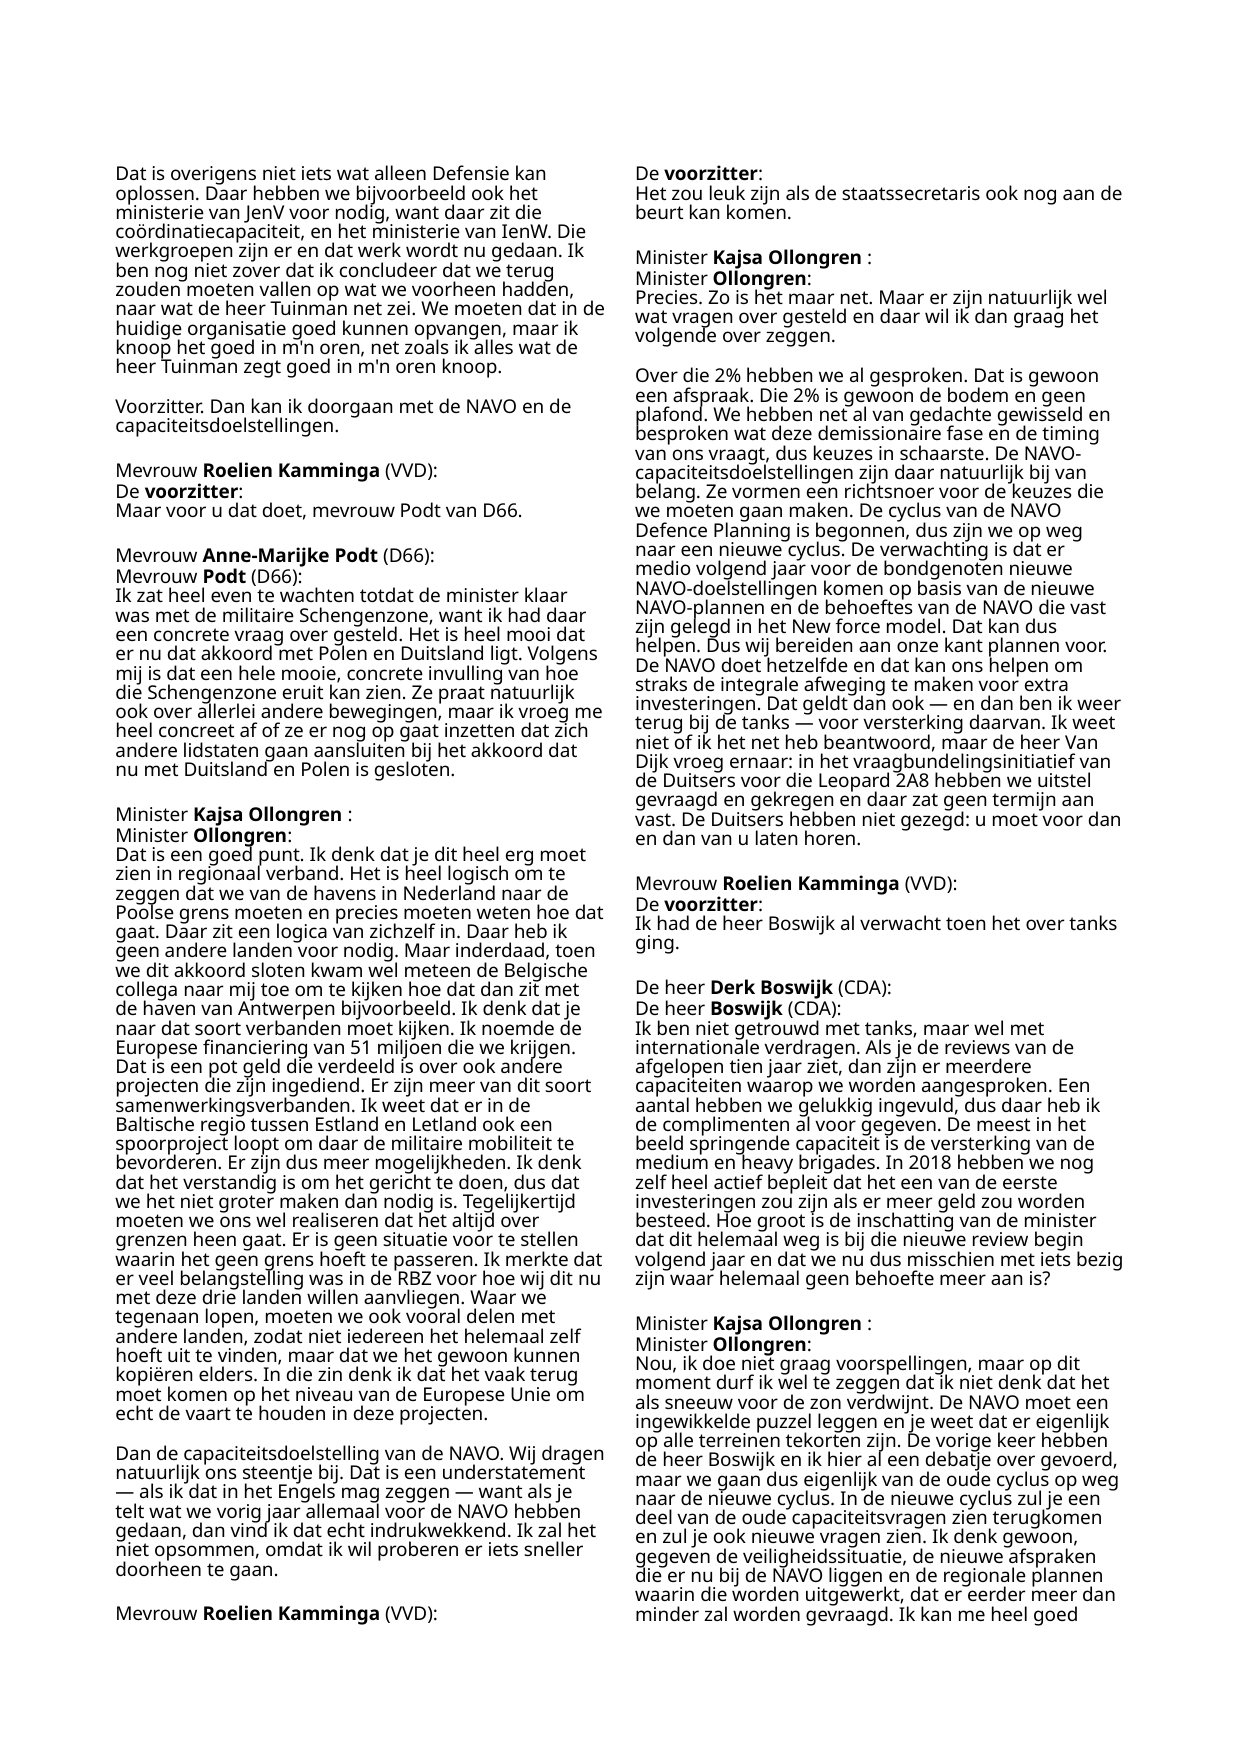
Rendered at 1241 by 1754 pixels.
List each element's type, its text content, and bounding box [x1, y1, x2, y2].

text Dat is een goed punt. Ik denk dat je dit heel erg moet zien in regionaal verband. Het is heel logisch om te zeggen dat we van de havens in Nederland naar de Poolse grens moeten en precies moeten weten hoe dat gaat. Daar zit een logica van zichzelf in. Daar heb ik geen andere landen voor nodig. Maar inderdaad, toen we dit akkoord sloten kwam wel meteen de Belgische collega naar mij toe om te kijken hoe dat dan zit met de haven van Antwerpen bijvoorbeeld. Ik denk dat je naar dat soort verbanden moet kijken. Ik noemde de Europese financiering van 51 miljoen die we krijgen. Dat is een pot geld die verdeeld is over ook andere projecten die zijn ingediend. Er zijn meer van dit soort samenwerkingsverbanden. Ik weet dat er in de Baltische regio tussen Estland en Letland ook een spoorproject loopt om daar de militaire mobiliteit te bevorderen. Er zijn dus meer mogelijkheden. Ik denk dat het verstandig is om het gericht te doen, dus dat we het niet groter maken dan nodig is. Tegelijkertijd moeten we ons wel realiseren dat het altijd over grenzen heen gaat. Er is geen situatie voor te stellen waarin het geen grens hoeft te passeren. Ik merkte dat er veel belangstelling was in de RBZ voor hoe wij dit nu met deze drie landen willen aanvliegen. Waar we tegenaan lopen, moeten we ook vooral delen met andere landen, zodat niet iedereen het helemaal zelf hoeft uit te vinden, maar dat we het gewoon kunnen kopiëren elders. In die zin denk ik dat het vaak terug moet komen op het niveau van de Europese Unie om echt de vaart te houden in deze projecten. [115, 846, 605, 1424]
text Dan de capaciteitsdoelstelling van de NAVO. Wij dragen natuurlijk ons steentje bij. Dat is een understatement — als ik dat in het Engels mag zeggen — want als je telt wat we vorig jaar allemaal voor de NAVO hebben gedaan, dan vind ik dat echt indrukwekkend. Ik zal het niet opsommen, omdat ik wil proberen er iets sneller doorheen te gaan. [115, 1445, 605, 1580]
text Mevrouw Podt (D66): [115, 568, 605, 587]
text Voorzitter. Dan kan ik doorgaan met de NAVO en de capaciteitsdoelstellingen. [115, 398, 605, 437]
text Mevrouw Roelien Kamminga (VVD): [115, 457, 605, 483]
text Dat is overigens niet iets wat alleen Defensie kan oplossen. Daar hebben we bijvoorbeeld ook het ministerie van JenV voor nodig, want daar zit die coördinatiecapaciteit, en het ministerie van IenW. Die werkgroepen zijn er en dat werk wordt nu gedaan. Ik ben nog niet zover dat ik concludeer dat we terug zouden moeten vallen op wat we voorheen hadden, naar wat de heer Tuinman net zei. We moeten dat in de huidige organisatie goed kunnen opvangen, maar ik knoop het goed in m'n oren, net zoals ik alles wat de heer Tuinman zegt goed in m'n oren knoop. [115, 165, 605, 377]
text Over die 2% hebben we al gesproken. Dat is gewoon een afspraak. Die 2% is gewoon de bodem en geen plafond. We hebben net al van gedachte gewisseld en besproken wat deze demissionaire fase en de timing van ons vraagt, dus keuzes in schaarste. De NAVO-capaciteitsdoelstellingen zijn daar natuurlijk bij van belang. Ze vormen een richtsnoer voor de keuzes die we moeten gaan maken. De cyclus van de NAVO Defence Planning is begonnen, dus zijn we op weg naar een nieuwe cyclus. De verwachting is dat er medio volgend jaar voor de bondgenoten nieuwe NAVO-doelstellingen komen op basis van de nieuwe NAVO-plannen en de behoeftes van de NAVO die vast zijn gelegd in het New force model. Dat kan dus helpen. Dus wij bereiden aan onze kant plannen voor. De NAVO doet hetzelfde en dat kan ons helpen om straks de integrale afweging te maken voor extra investeringen. Dat geldt dan ook — en dan ben ik weer terug bij de tanks — voor versterking daarvan. Ik weet niet of ik het net heb beantwoord, maar de heer Van Dijk vroeg ernaar: in het vraagbundelingsinitiatief van de Duitsers voor die Leopard 2A8 hebben we uitstel gevraagd en gekregen en daar zat geen termijn aan vast. De Duitsers hebben niet gezegd: u moet voor dan en dan van u laten horen. [635, 367, 1125, 849]
text Minister Kajsa Ollongren : [115, 801, 605, 827]
text Maar voor u dat doet, mevrouw Podt van D66. [115, 502, 605, 522]
text De voorzitter: [635, 165, 1125, 184]
text Minister Ollongren: [635, 1336, 1125, 1355]
text Precies. Zo is het maar net. Maar er zijn natuurlijk wel wat vragen over gesteld en daar wil ik dan graag het volgende over zeggen. [635, 289, 1125, 347]
text Minister Kajsa Ollongren : [635, 244, 1125, 270]
text De heer Boswijk (CDA): [635, 1000, 1125, 1019]
text Minister Ollongren: [635, 270, 1125, 289]
text Ik ben niet getrouwd met tanks, maar wel met internationale verdragen. Als je de reviews van de afgelopen tien jaar ziet, dan zijn er meerdere capaciteiten waarop we worden aangesproken. Een aantal hebben we gelukkig ingevuld, dus daar heb ik de complimenten al voor gegeven. De meest in het beeld springende capaciteit is de versterking van de medium en heavy brigades. In 2018 hebben we nog zelf heel actief bepleit dat het een van de eerste investeringen zou zijn als er meer geld zou worden besteed. Hoe groot is de inschatting van de minister dat dit helemaal weg is bij die nieuwe review begin volgend jaar en dat we nu dus misschien met iets bezig zijn waar helemaal geen behoefte meer aan is? [635, 1019, 1125, 1289]
text Minister Kajsa Ollongren : [635, 1310, 1125, 1336]
text De voorzitter: [115, 483, 605, 502]
text Mevrouw Anne-Marijke Podt (D66): [115, 542, 605, 568]
text Mevrouw Roelien Kamminga (VVD): [635, 870, 1125, 896]
text Nou, ik doe niet graag voorspellingen, maar op dit moment durf ik wel te zeggen dat ik niet denk dat het als sneeuw voor de zon verdwijnt. De NAVO moet een ingewikkelde puzzel leggen en je weet dat er eigenlijk op alle terreinen tekorten zijn. De vorige keer hebben de heer Boswijk en ik hier al een debatje over gevoerd, maar we gaan dus eigenlijk van de oude cyclus op weg naar de nieuwe cyclus. In de nieuwe cyclus zul je een deel van de oude capaciteitsvragen zien terugkomen en zul je ook nieuwe vragen zien. Ik denk gewoon, gegeven de veiligheidssituatie, de nieuwe afspraken die er nu bij de NAVO liggen en de regionale plannen waarin die worden uitgewerkt, dat er eerder meer dan minder zal worden gevraagd. Ik kan me heel goed [635, 1355, 1125, 1625]
text Ik had de heer Boswijk al verwacht toen het over tanks ging. [635, 915, 1125, 954]
text De voorzitter: [635, 896, 1125, 915]
text Minister Ollongren: [115, 827, 605, 846]
text Ik zat heel even te wachten totdat de minister klaar was met de militaire Schengenzone, want ik had daar een concrete vraag over gesteld. Het is heel mooi dat er nu dat akkoord met Polen en Duitsland ligt. Volgens mij is dat een hele mooie, concrete invulling van hoe die Schengenzone eruit kan zien. Ze praat natuurlijk ook over allerlei andere bewegingen, maar ik vroeg me heel concreet af of ze er nog op gaat inzetten dat zich andere lidstaten gaan aansluiten bij het akkoord dat nu met Duitsland en Polen is gesloten. [115, 587, 605, 780]
text Mevrouw Roelien Kamminga (VVD): [115, 1601, 605, 1626]
text Het zou leuk zijn als de staatssecretaris ook nog aan de beurt kan komen. [635, 184, 1125, 223]
text De heer Derk Boswijk (CDA): [635, 974, 1125, 1000]
